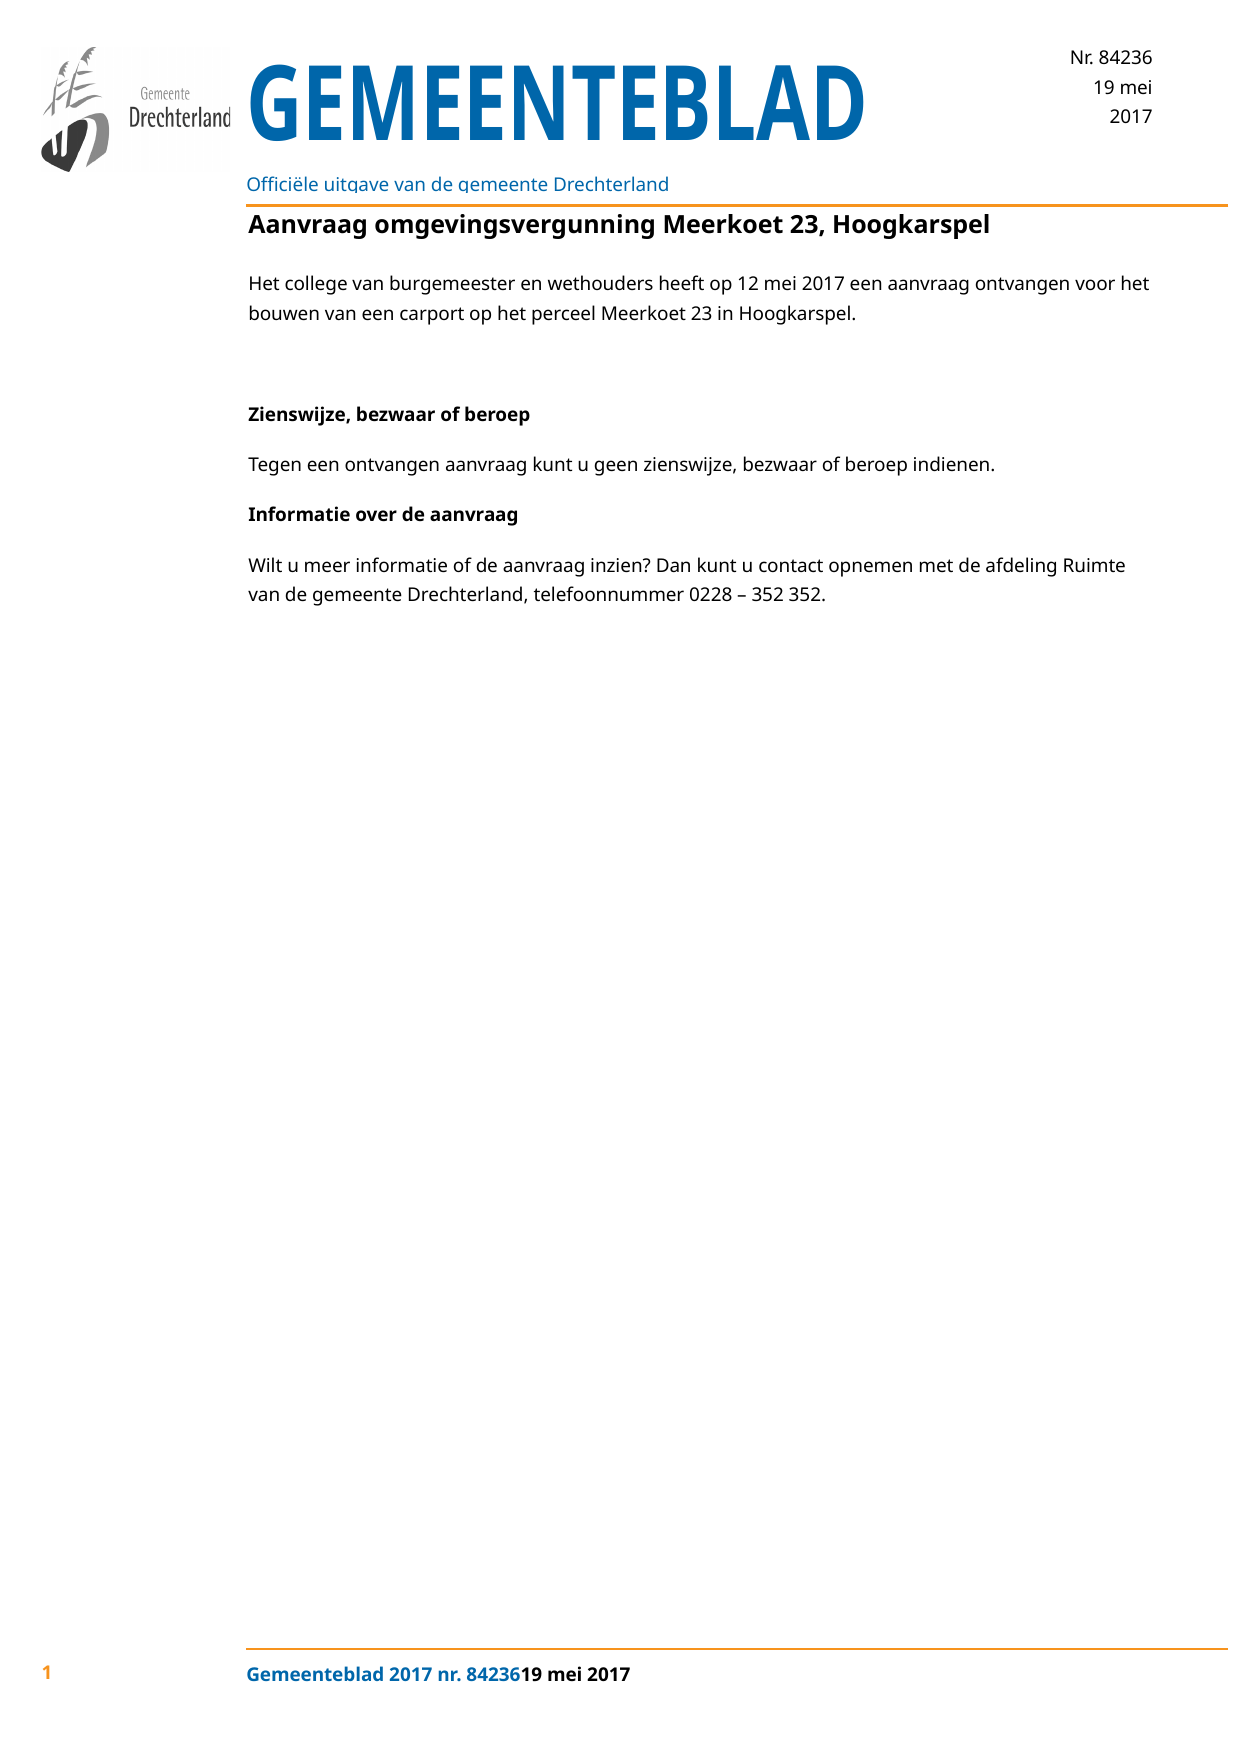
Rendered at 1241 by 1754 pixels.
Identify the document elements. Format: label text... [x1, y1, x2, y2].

text Zienswijze, bezwaar of beroep [248, 401, 1152, 426]
text Aanvraag omgevingsvergunning Meerkoet 23, Hoogkarspel [248, 207, 1152, 241]
text Het college van burgemeester en wethouders heeft op 12 mei 2017 een aanvraag ontvangen voor het bouwen van een carport op het perceel Meerkoet 23 in Hoogkarspel. [248, 270, 1152, 326]
text Wilt u meer informatie of de aanvraag inzien? Dan kunt u contact opnemen met de afdeling Ruimte van de gemeente Drechterland, telefoonnummer 0228 – 352 352. [248, 552, 1152, 607]
text Informatie over de aanvraag [248, 502, 1152, 527]
text Tegen een ontvangen aanvraag kunt u geen zienswijze, bezwaar of beroep indienen. [248, 451, 1152, 477]
picture [41, 47, 231, 172]
